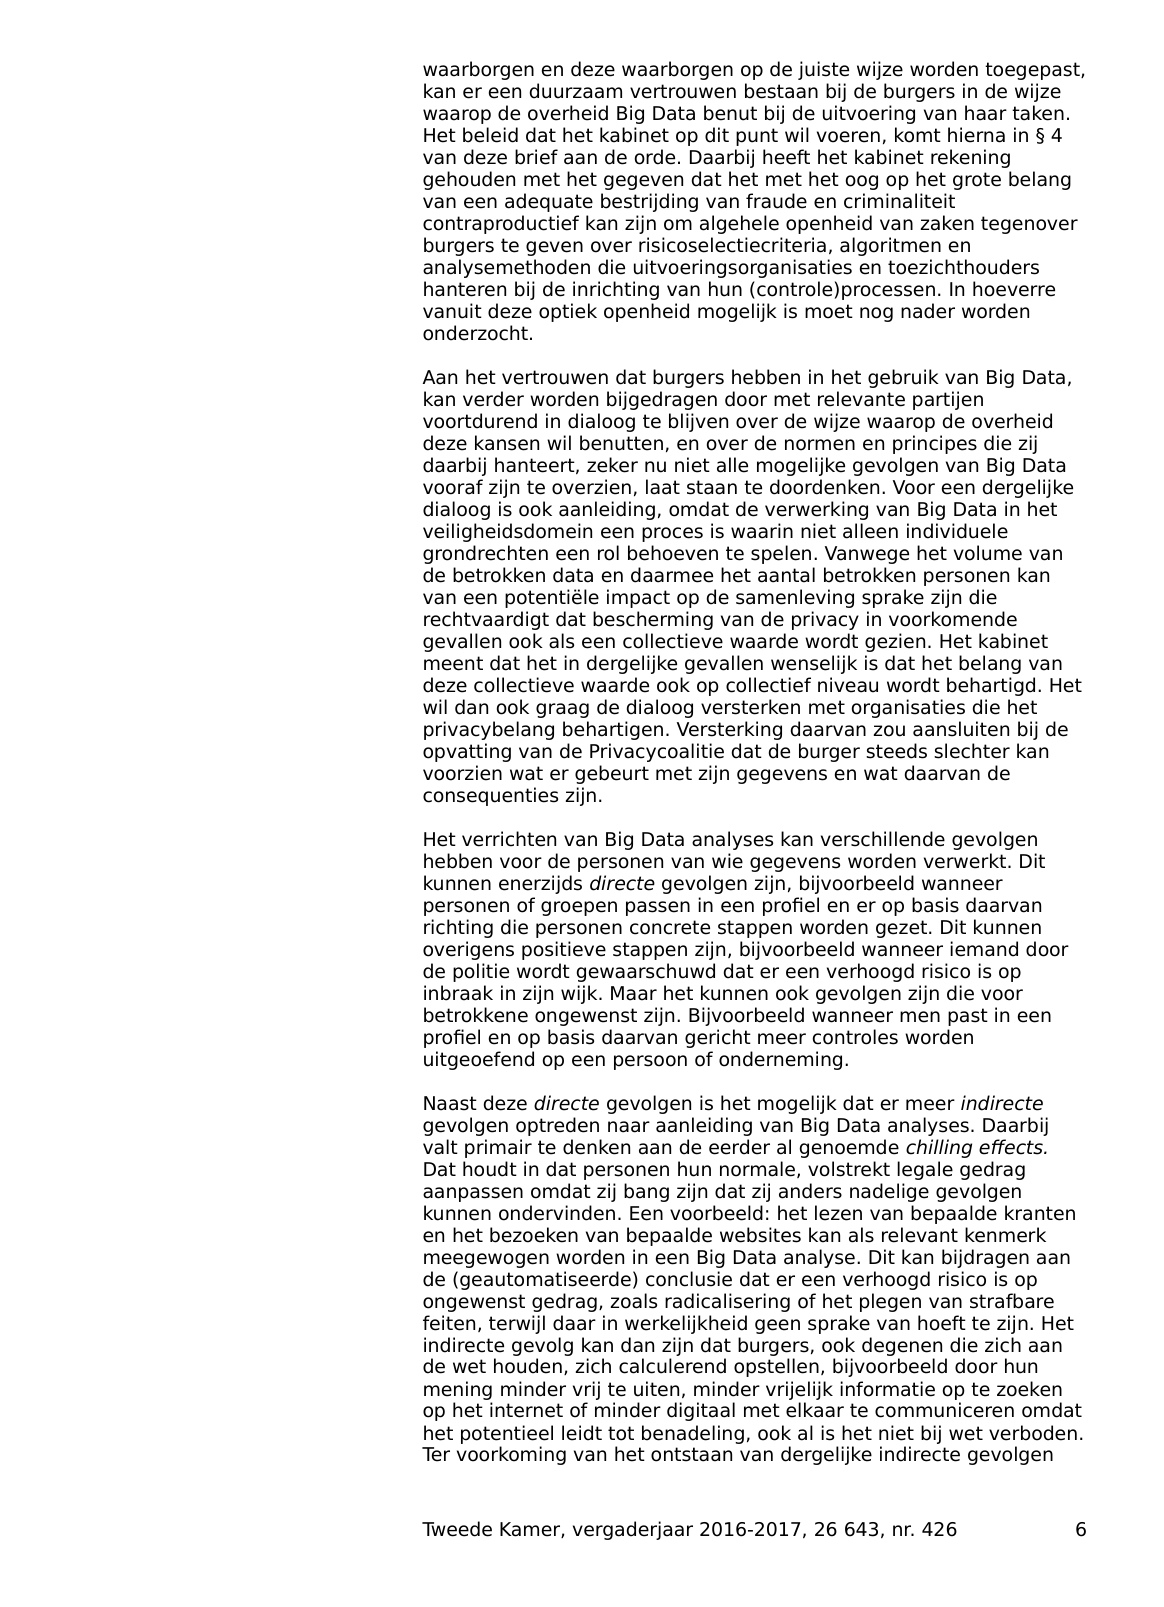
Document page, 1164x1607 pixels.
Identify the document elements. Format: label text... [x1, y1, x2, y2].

text Naast deze directe gevolgen is het mogelijk dat er meer indirecte gevolgen optreden naar aanleiding van Big Data analyses. Daarbij valt primair te denken aan de eerder al genoemde chilling effects. Dat houdt in dat personen hun normale, volstrekt legale gedrag aanpassen omdat zij bang zijn dat zij anders nadelige gevolgen kunnen ondervinden. Een voorbeeld: het lezen van bepaalde kranten en het bezoeken van bepaalde websites kan als relevant kenmerk meegewogen worden in een Big Data analyse. Dit kan bijdragen aan de (geautomatiseerde) conclusie dat er een verhoogd risico is op ongewenst gedrag, zoals radicalisering of het plegen van strafbare feiten, terwijl daar in werkelijkheid geen sprake van hoeft te zijn. Het indirecte gevolg kan dan zijn dat burgers, ook degenen die zich aan de wet houden, zich calculerend opstellen, bijvoorbeeld door hun mening minder vrij te uiten, minder vrijelijk informatie op te zoeken op het internet of minder digitaal met elkaar te communiceren omdat het potentieel leidt tot benadeling, ook al is het niet bij wet verboden. Ter voorkoming van het ontstaan van dergelijke indirecte gevolgen [422, 1093, 1087, 1466]
text Aan het vertrouwen dat burgers hebben in het gebruik van Big Data, kan verder worden bijgedragen door met relevante partijen voortdurend in dialoog te blijven over de wijze waarop de overheid deze kansen wil benutten, en over de normen en principes die zij daarbij hanteert, zeker nu niet alle mogelijke gevolgen van Big Data vooraf zijn te overzien, laat staan te doordenken. Voor een dergelijke dialoog is ook aanleiding, omdat de verwerking van Big Data in het veiligheidsdomein een proces is waarin niet alleen individuele grondrechten een rol behoeven te spelen. Vanwege het volume van de betrokken data en daarmee het aantal betrokken personen kan van een potentiële impact op de samenleving sprake zijn die rechtvaardigt dat bescherming van de privacy in voorkomende gevallen ook als een collectieve waarde wordt gezien. Het kabinet meent dat het in dergelijke gevallen wenselijk is dat het belang van deze collectieve waarde ook op collectief niveau wordt behartigd. Het wil dan ook graag de dialoog versterken met organisaties die het privacybelang behartigen. Versterking daarvan zou aansluiten bij de opvatting van de Privacycoalitie dat de burger steeds slechter kan voorzien wat er gebeurt met zijn gegevens en wat daarvan de consequenties zijn. [422, 367, 1087, 807]
text waarborgen en deze waarborgen op de juiste wijze worden toegepast, kan er een duurzaam vertrouwen bestaan bij de burgers in de wijze waarop de overheid Big Data benut bij de uitvoering van haar taken. Het beleid dat het kabinet op dit punt wil voeren, komt hierna in § 4 van deze brief aan de orde. Daarbij heeft het kabinet rekening gehouden met het gegeven dat het met het oog op het grote belang van een adequate bestrijding van fraude en criminaliteit contraproductief kan zijn om algehele openheid van zaken tegenover burgers te geven over risicoselectiecriteria, algoritmen en analysemethoden die uitvoeringsorganisaties en toezichthouders hanteren bij de inrichting van hun (controle)processen. In hoeverre vanuit deze optiek openheid mogelijk is moet nog nader worden onderzocht. [422, 59, 1087, 345]
text Het verrichten van Big Data analyses kan verschillende gevolgen hebben voor de personen van wie gegevens worden verwerkt. Dit kunnen enerzijds directe gevolgen zijn, bijvoorbeeld wanneer personen of groepen passen in een profiel en er op basis daarvan richting die personen concrete stappen worden gezet. Dit kunnen overigens positieve stappen zijn, bijvoorbeeld wanneer iemand door de politie wordt gewaarschuwd dat er een verhoogd risico is op inbraak in zijn wijk. Maar het kunnen ook gevolgen zijn die voor betrokkene ongewenst zijn. Bijvoorbeeld wanneer men past in een profiel en op basis daarvan gericht meer controles worden uitgeoefend op een persoon of onderneming. [422, 829, 1087, 1071]
